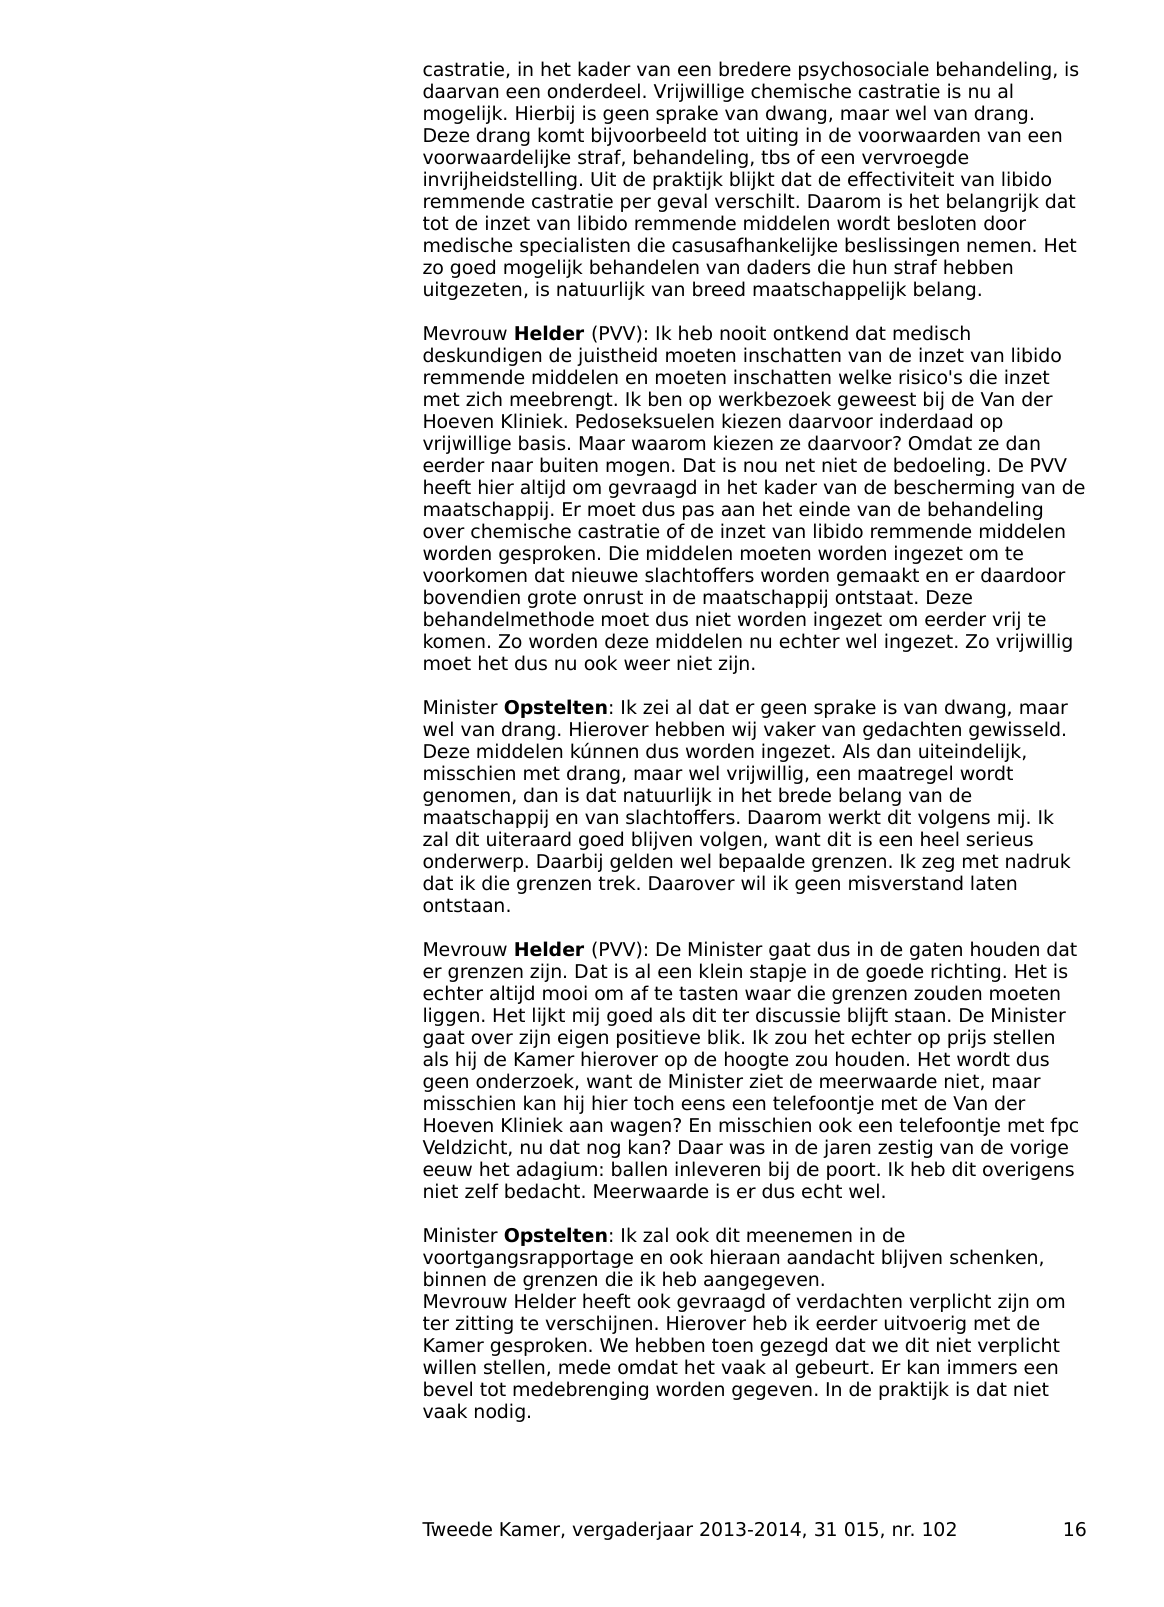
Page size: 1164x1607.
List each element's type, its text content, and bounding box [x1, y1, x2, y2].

text Minister Opstelten: Ik zei al dat er geen sprake is van dwang, maar wel van drang. Hierover hebben wij vaker van gedachten gewisseld. Deze middelen kúnnen dus worden ingezet. Als dan uiteindelijk, misschien met drang, maar wel vrijwillig, een maatregel wordt genomen, dan is dat natuurlijk in het brede belang van de maatschappij en van slachtoffers. Daarom werkt dit volgens mij. Ik zal dit uiteraard goed blijven volgen, want dit is een heel serieus onderwerp. Daarbij gelden wel bepaalde grenzen. Ik zeg met nadruk dat ik die grenzen trek. Daarover wil ik geen misverstand laten ontstaan. [422, 697, 1087, 917]
text castratie, in het kader van een bredere psychosociale behandeling, is daarvan een onderdeel. Vrijwillige chemische castratie is nu al mogelijk. Hierbij is geen sprake van dwang, maar wel van drang. Deze drang komt bijvoorbeeld tot uiting in de voorwaarden van een voorwaardelijke straf, behandeling, tbs of een vervroegde invrijheidstelling. Uit de praktijk blijkt dat de effectiviteit van libido remmende castratie per geval verschilt. Daarom is het belangrijk dat tot de inzet van libido remmende middelen wordt besloten door medische specialisten die casusafhankelijke beslissingen nemen. Het zo goed mogelijk behandelen van daders die hun straf hebben uitgezeten, is natuurlijk van breed maatschappelijk belang. [422, 59, 1087, 301]
text Mevrouw Helder (PVV): Ik heb nooit ontkend dat medisch deskundigen de juistheid moeten inschatten van de inzet van libido remmende middelen en moeten inschatten welke risico's die inzet met zich meebrengt. Ik ben op werkbezoek geweest bij de Van der Hoeven Kliniek. Pedoseksuelen kiezen daarvoor inderdaad op vrijwillige basis. Maar waarom kiezen ze daarvoor? Omdat ze dan eerder naar buiten mogen. Dat is nou net niet de bedoeling. De PVV heeft hier altijd om gevraagd in het kader van de bescherming van de maatschappij. Er moet dus pas aan het einde van de behandeling over chemische castratie of de inzet van libido remmende middelen worden gesproken. Die middelen moeten worden ingezet om te voorkomen dat nieuwe slachtoffers worden gemaakt en er daardoor bovendien grote onrust in de maatschappij ontstaat. Deze behandelmethode moet dus niet worden ingezet om eerder vrij te komen. Zo worden deze middelen nu echter wel ingezet. Zo vrijwillig moet het dus nu ook weer niet zijn. [422, 323, 1087, 675]
text Mevrouw Helder (PVV): De Minister gaat dus in de gaten houden dat er grenzen zijn. Dat is al een klein stapje in de goede richting. Het is echter altijd mooi om af te tasten waar die grenzen zouden moeten liggen. Het lijkt mij goed als dit ter discussie blijft staan. De Minister gaat over zijn eigen positieve blik. Ik zou het echter op prijs stellen als hij de Kamer hierover op de hoogte zou houden. Het wordt dus geen onderzoek, want de Minister ziet de meerwaarde niet, maar misschien kan hij hier toch eens een telefoontje met de Van der Hoeven Kliniek aan wagen? En misschien ook een telefoontje met fpc Veldzicht, nu dat nog kan? Daar was in de jaren zestig van de vorige eeuw het adagium: ballen inleveren bij de poort. Ik heb dit overigens niet zelf bedacht. Meerwaarde is er dus echt wel. [422, 939, 1087, 1203]
text Mevrouw Helder heeft ook gevraagd of verdachten verplicht zijn om ter zitting te verschijnen. Hierover heb ik eerder uitvoerig met de Kamer gesproken. We hebben toen gezegd dat we dit niet verplicht willen stellen, mede omdat het vaak al gebeurt. Er kan immers een bevel tot medebrenging worden gegeven. In de praktijk is dat niet vaak nodig. [422, 1291, 1087, 1423]
text Minister Opstelten: Ik zal ook dit meenemen in de voortgangsrapportage en ook hieraan aandacht blijven schenken, binnen de grenzen die ik heb aangegeven. [422, 1225, 1087, 1291]
